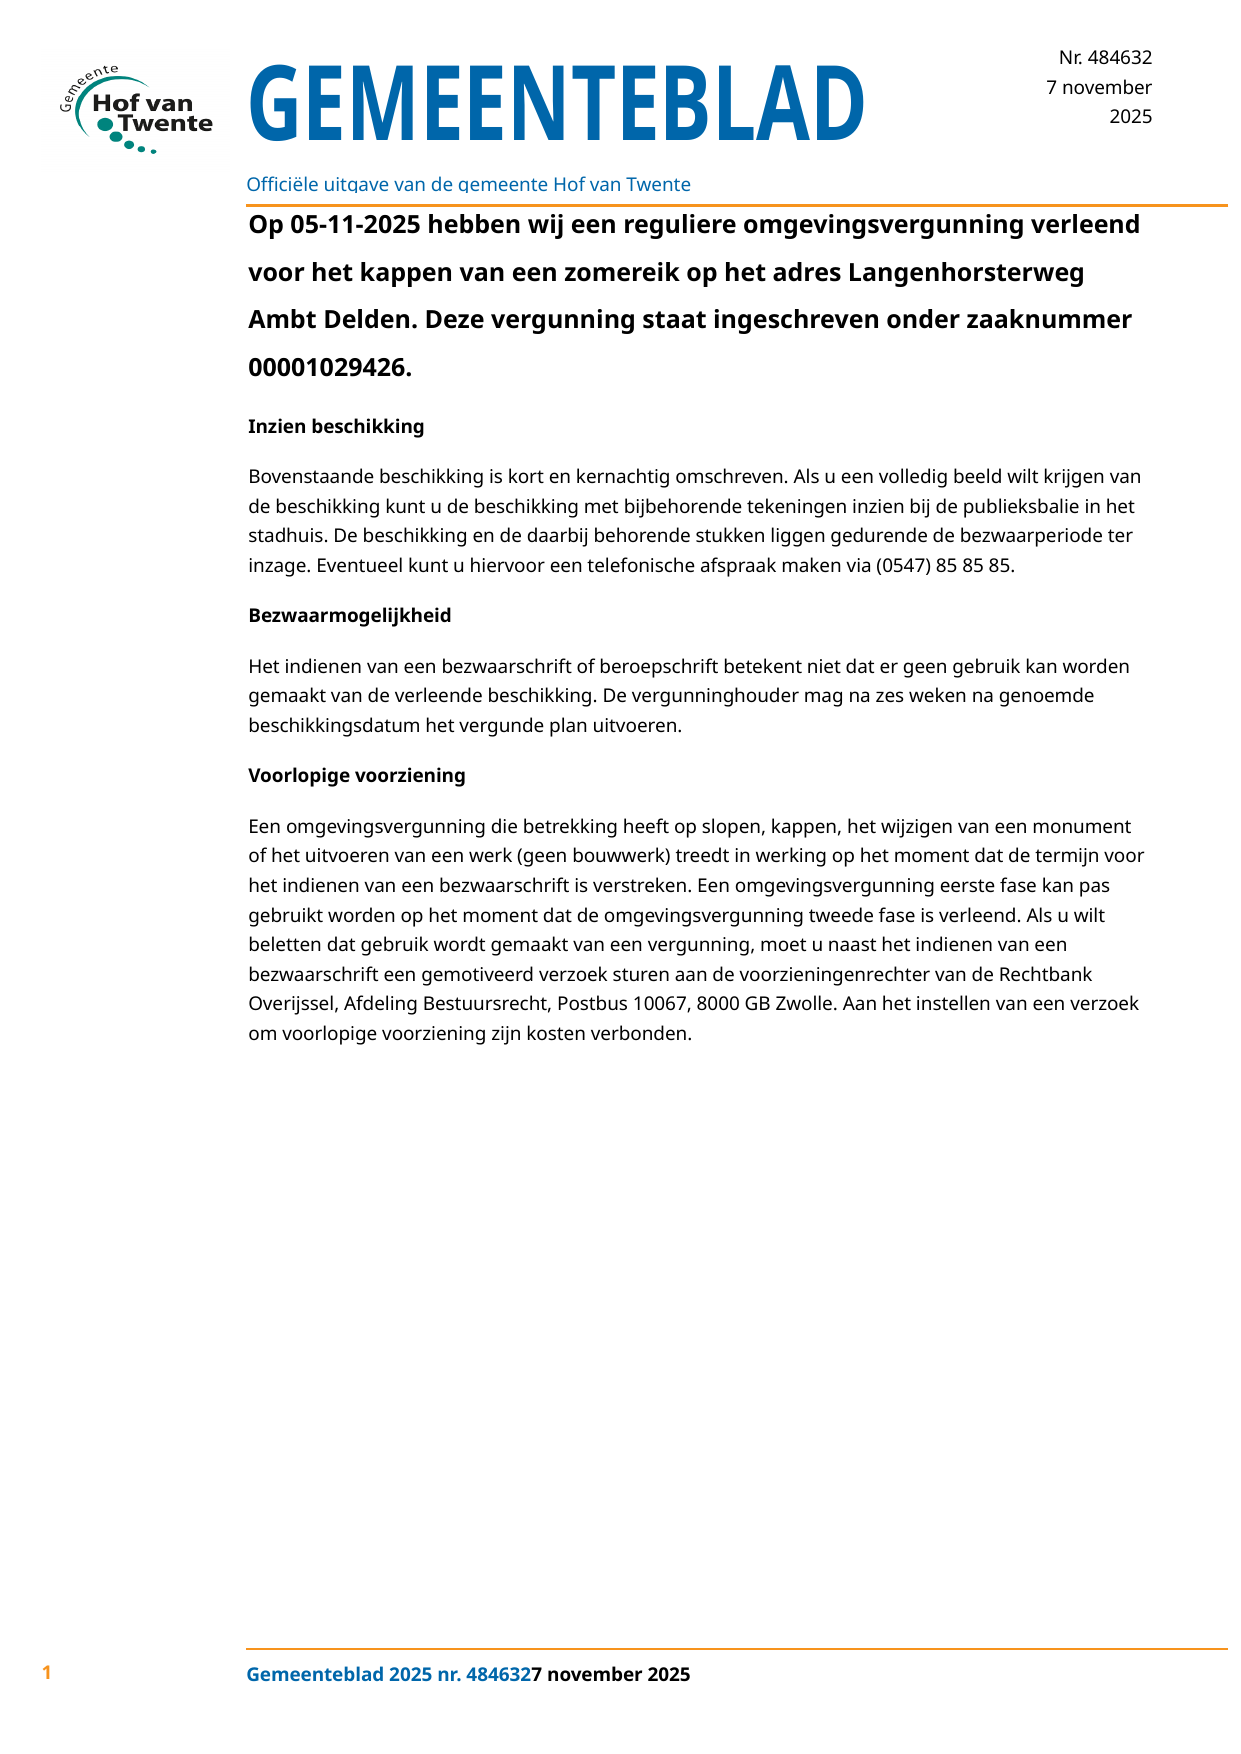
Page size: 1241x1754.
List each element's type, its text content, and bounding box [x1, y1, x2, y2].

text Op 05-11-2025 hebben wij een reguliere omgevingsvergunning verleend voor het kappen van een zomereik op het adres Langenhorsterweg Ambt Delden. Deze vergunning staat ingeschreven onder zaaknummer 00001029426. [248, 207, 1152, 384]
picture [41, 47, 231, 172]
text Bezwaarmogelijkheid [248, 603, 1152, 628]
text Een omgevingsvergunning die betrekking heeft op slopen, kappen, het wijzigen van een monument of het uitvoeren van een werk (geen bouwwerk) treedt in werking op het moment dat de termijn voor het indienen van een bezwaarschrift is verstreken. Een omgevingsvergunning eerste fase kan pas gebruikt worden op het moment dat de omgevingsvergunning tweede fase is verleend. Als u wilt beletten dat gebruik wordt gemaakt van een vergunning, moet u naast het indienen van een bezwaarschrift een gemotiveerd verzoek sturen aan de voorzieningenrechter van de Rechtbank Overijssel, Afdeling Bestuursrecht, Postbus 10067, 8000 GB Zwolle. Aan het instellen van een verzoek om voorlopige voorziening zijn kosten verbonden. [248, 813, 1152, 1046]
text Voorlopige voorziening [248, 763, 1152, 788]
text Inzien beschikking [248, 413, 1152, 439]
text Het indienen van een bezwaarschrift of beroepschrift betekent niet dat er geen gebruik kan worden gemaakt van de verleende beschikking. De vergunninghouder mag na zes weken na genoemde beschikkingsdatum het vergunde plan uitvoeren. [248, 653, 1152, 738]
text Bovenstaande beschikking is kort en kernachtig omschreven. Als u een volledig beeld wilt krijgen van de beschikking kunt u de beschikking met bijbehorende tekeningen inzien bij de publieksbalie in het stadhuis. De beschikking en de daarbij behorende stukken liggen gedurende de bezwaarperiode ter inzage. Eventueel kunt u hiervoor een telefonische afspraak maken via (0547) 85 85 85. [248, 463, 1152, 578]
